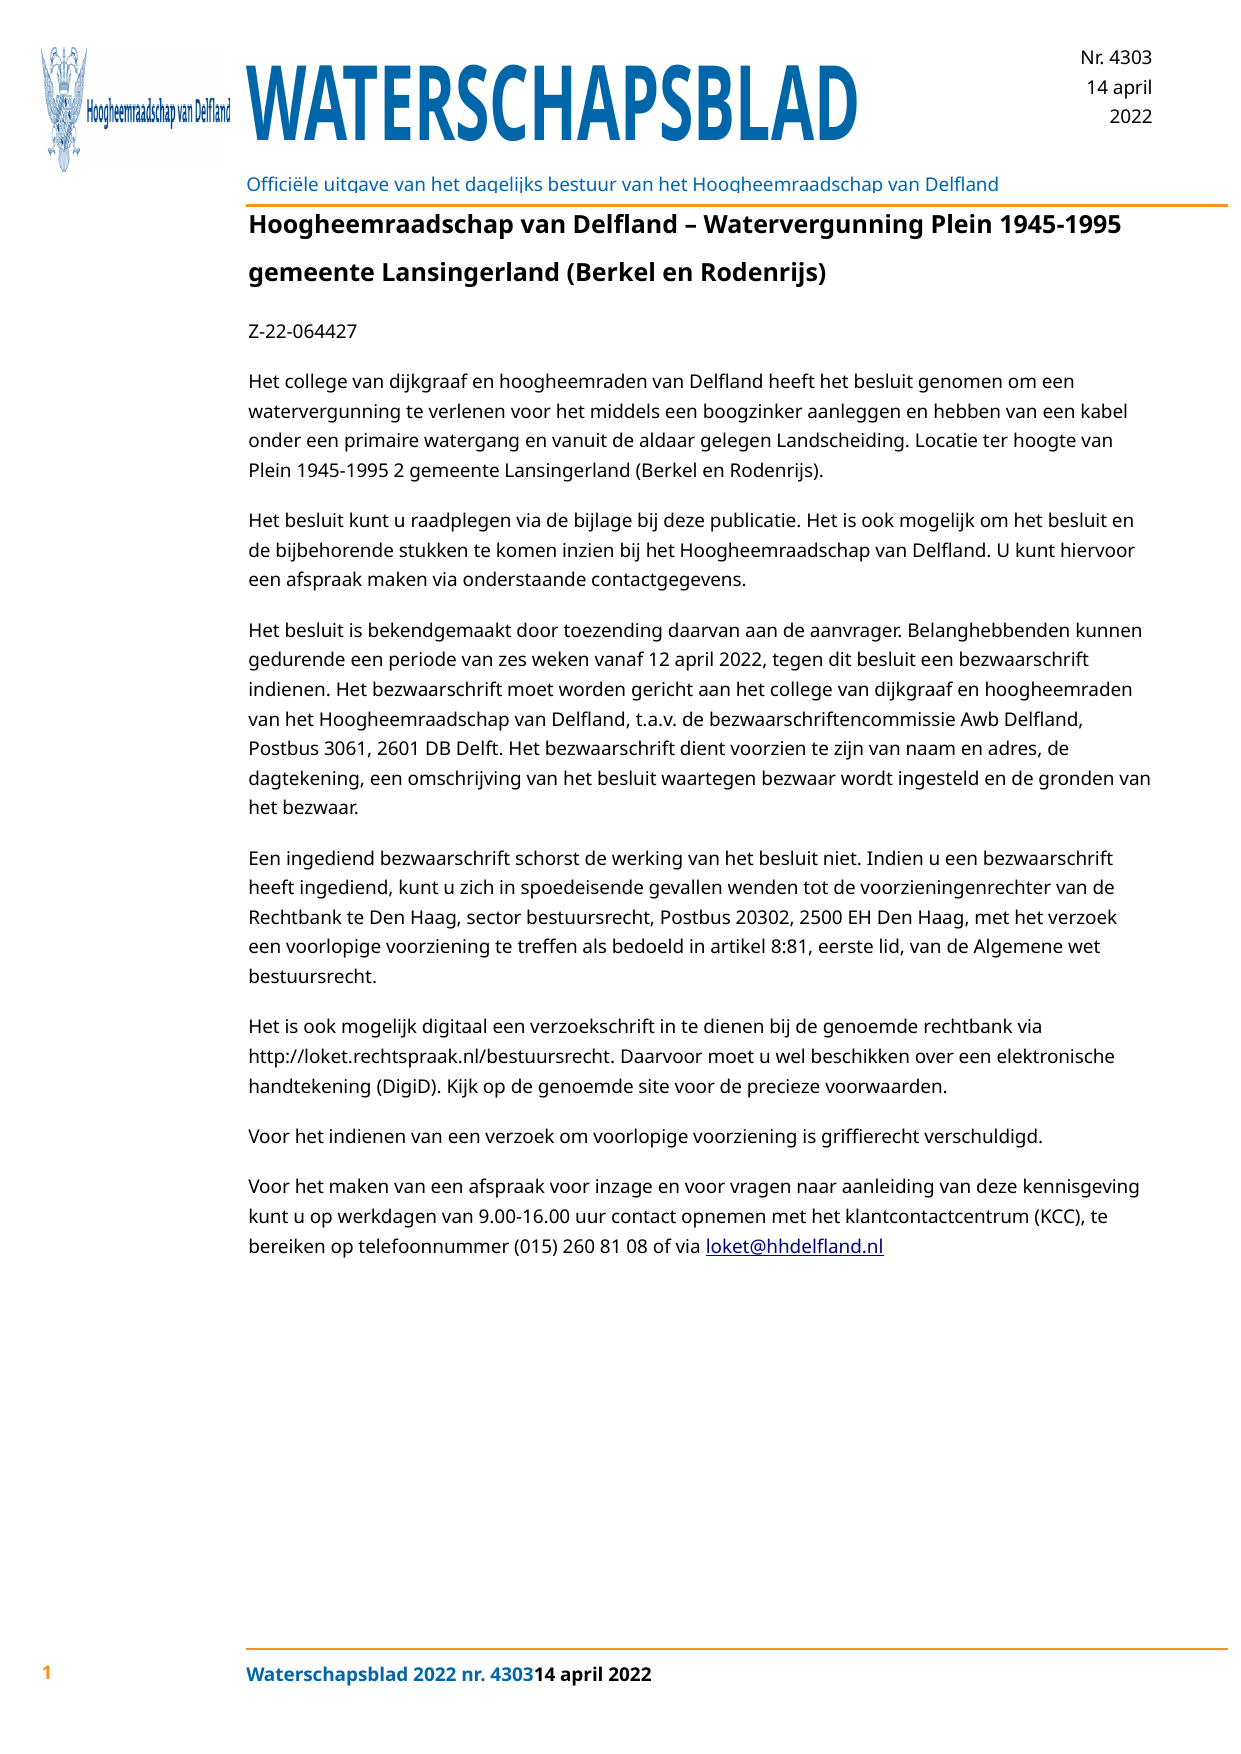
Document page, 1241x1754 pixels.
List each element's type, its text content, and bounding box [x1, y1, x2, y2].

text Het besluit is bekendgemaakt door toezending daarvan aan de aanvrager. Belanghebbenden kunnen gedurende een periode van zes weken vanaf 12 april 2022, tegen dit besluit een bezwaarschrift indienen. Het bezwaarschrift moet worden gericht aan het college van dijkgraaf en hoogheemraden van het Hoogheemraadschap van Delfland, t.a.v. de bezwaarschriftencommissie Awb Delfland, Postbus 3061, 2601 DB Delft. Het bezwaarschrift dient voorzien te zijn van naam en adres, de dagtekening, een omschrijving van het besluit waartegen bezwaar wordt ingesteld en de gronden van het bezwaar. [248, 617, 1152, 820]
picture [41, 47, 231, 172]
text Voor het maken van een afspraak voor inzage en voor vragen naar aanleiding van deze kennisgeving kunt u op werkdagen van 9.00-16.00 uur contact opnemen met het klantcontactcentrum (KCC), te bereiken op telefoonnummer (015) 260 81 08 of via loket@hhdelfland.nl [248, 1174, 1152, 1259]
text Z-22-064427 [248, 318, 1152, 344]
text Een ingediend bezwaarschrift schorst de werking van het besluit niet. Indien u een bezwaarschrift heeft ingediend, kunt u zich in spoedeisende gevallen wenden tot de voorzieningenrechter van de Rechtbank te Den Haag, sector bestuursrecht, Postbus 20302, 2500 EH Den Haag, met het verzoek een voorlopige voorziening te treffen als bedoeld in artikel 8:81, eerste lid, van de Algemene wet bestuursrecht. [248, 845, 1152, 989]
text Het college van dijkgraaf en hoogheemraden van Delfland heeft het besluit genomen om een watervergunning te verlenen voor het middels een boogzinker aanleggen en hebben van een kabel onder een primaire watergang en vanuit de aldaar gelegen Landscheiding. Locatie ter hoogte van Plein 1945-1995 2 gemeente Lansingerland (Berkel en Rodenrijs). [248, 368, 1152, 483]
text Het is ook mogelijk digitaal een verzoekschrift in te dienen bij de genoemde rechtbank via http://loket.rechtspraak.nl/bestuursrecht. Daarvoor moet u wel beschikken over een elektronische handtekening (DigiD). Kijk op de genoemde site voor de precieze voorwaarden. [248, 1014, 1152, 1099]
text Het besluit kunt u raadplegen via de bijlage bij deze publicatie. Het is ook mogelijk om het besluit en de bijbehorende stukken te komen inzien bij het Hoogheemraadschap van Delfland. U kunt hiervoor een afspraak maken via onderstaande contactgegevens. [248, 507, 1152, 592]
text Hoogheemraadschap van Delfland – Watervergunning Plein 1945-1995 gemeente Lansingerland (Berkel en Rodenrijs) [248, 207, 1152, 288]
text Voor het indienen van een verzoek om voorlopige voorziening is griffierecht verschuldigd. [248, 1123, 1152, 1149]
